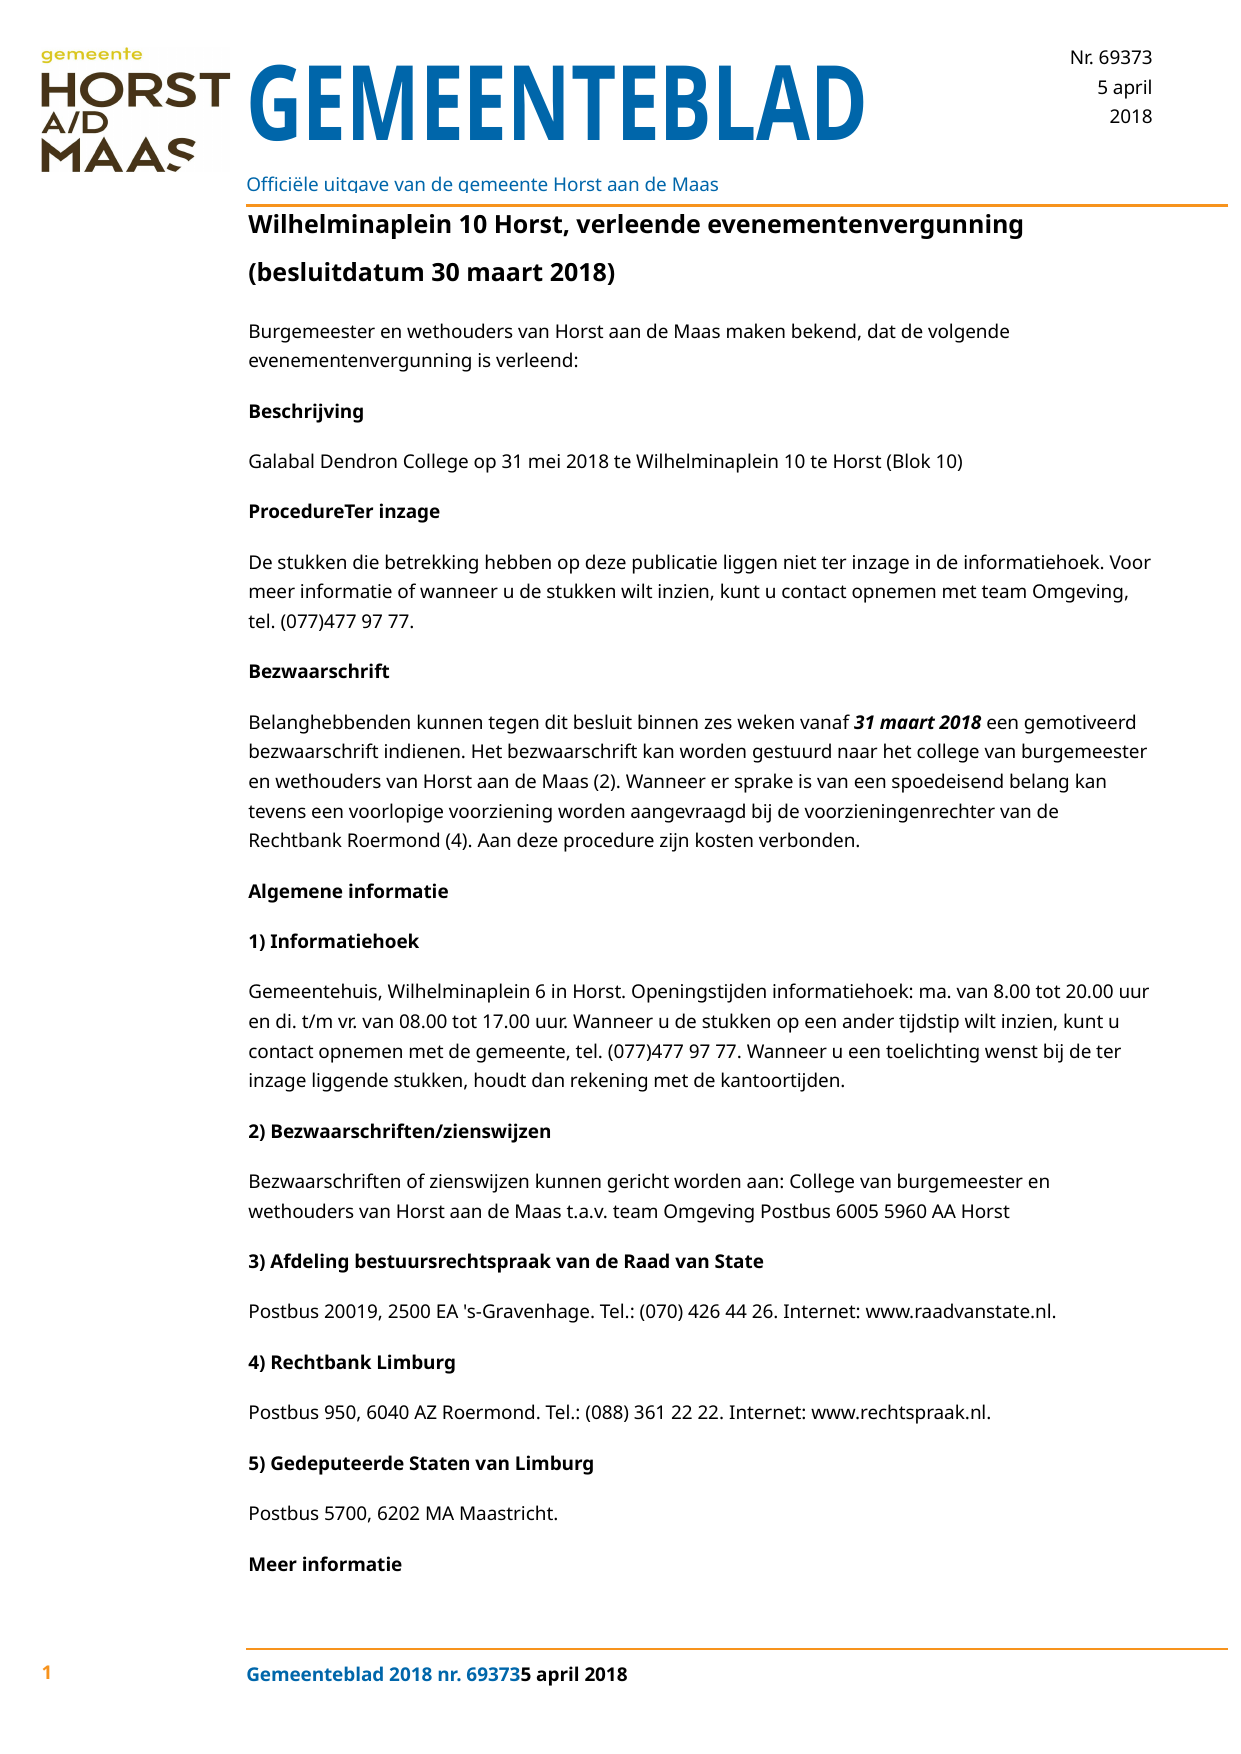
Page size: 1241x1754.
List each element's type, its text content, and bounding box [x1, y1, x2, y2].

text Wilhelminaplein 10 Horst, verleende evenementenvergunning (besluitdatum 30 maart 2018) [248, 207, 1152, 288]
text 2) Bezwaarschriften/zienswijzen [248, 1118, 1152, 1144]
text Postbus 20019, 2500 EA 's-Gravenhage. Tel.: (070) 426 44 26. Internet: www.raadvanstate.nl. [248, 1299, 1152, 1324]
text Gemeentehuis, Wilhelminaplein 6 in Horst. Openingstijden informatiehoek: ma. van 8.00 tot 20.00 uur en di. t/m vr. van 08.00 tot 17.00 uur. Wanneer u de stukken op een ander tijdstip wilt inzien, kunt u contact opnemen met de gemeente, tel. (077)477 97 77. Wanneer u een toelichting wenst bij de ter inzage liggende stukken, houdt dan rekening met de kantoortijden. [248, 979, 1152, 1093]
text Belanghebbenden kunnen tegen dit besluit binnen zes weken vanaf 31 maart 2018 een gemotiveerd bezwaarschrift indienen. Het bezwaarschrift kan worden gestuurd naar het college van burgemeester en wethouders van Horst aan de Maas (2). Wanneer er sprake is van een spoedeisend belang kan tevens een voorlopige voorziening worden aangevraagd bij de voorzieningenrechter van de Rechtbank Roermond (4). Aan deze procedure zijn kosten verbonden. [248, 709, 1152, 853]
text 5) Gedeputeerde Staten van Limburg [248, 1450, 1152, 1476]
text Galabal Dendron College op 31 mei 2018 te Wilhelminaplein 10 te Horst (Blok 10) [248, 448, 1152, 474]
text Algemene informatie [248, 878, 1152, 904]
text 1) Informatiehoek [248, 928, 1152, 954]
text Postbus 950, 6040 AZ Roermond. Tel.: (088) 361 22 22. Internet: www.rechtspraak.nl. [248, 1399, 1152, 1425]
text Beschrijving [248, 398, 1152, 424]
text Meer informatie [248, 1551, 1152, 1577]
text Bezwaarschriften of zienswijzen kunnen gericht worden aan: College van burgemeester en wethouders van Horst aan de Maas t.a.v. team Omgeving Postbus 6005 5960 AA Horst [248, 1168, 1152, 1224]
text De stukken die betrekking hebben op deze publicatie liggen niet ter inzage in de informatiehoek. Voor meer informatie of wanneer u de stukken wilt inzien, kunt u contact opnemen met team Omgeving, tel. (077)477 97 77. [248, 549, 1152, 634]
text 4) Rechtbank Limburg [248, 1349, 1152, 1375]
text ProcedureTer inzage [248, 499, 1152, 524]
text Postbus 5700, 6202 MA Maastricht. [248, 1500, 1152, 1526]
text 3) Afdeling bestuursrechtspraak van de Raad van State [248, 1248, 1152, 1274]
text Bezwaarschrift [248, 659, 1152, 684]
picture [41, 47, 231, 172]
text Burgemeester en wethouders van Horst aan de Maas maken bekend, dat de volgende evenementenvergunning is verleend: [248, 318, 1152, 373]
